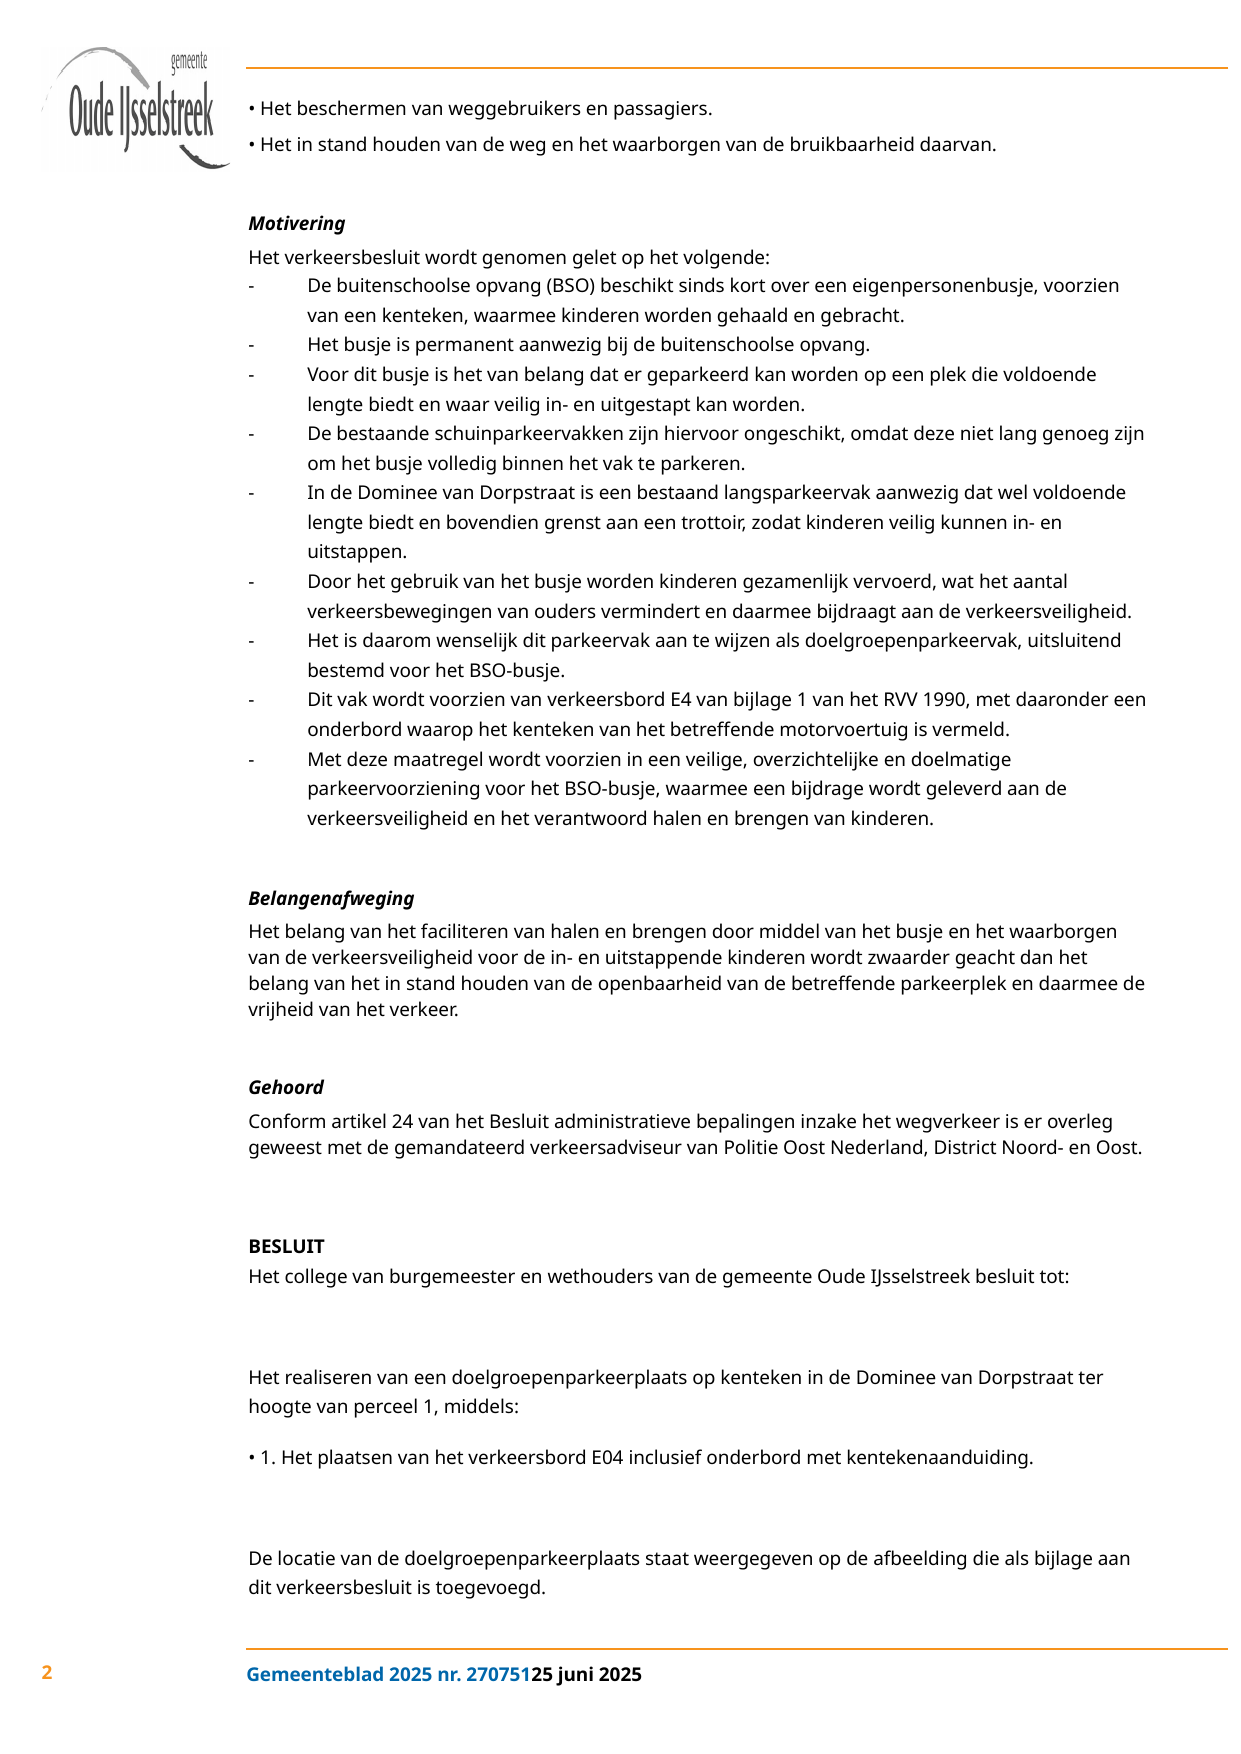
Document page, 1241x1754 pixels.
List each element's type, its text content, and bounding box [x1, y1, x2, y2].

text Belangenafweging [248, 885, 1152, 910]
text • Het in stand houden van de weg en het waarborgen van de bruikbaarheid daarvan. [248, 131, 1152, 157]
list Het is daarom wenselijk dit parkeervak aan te wijzen als doelgroepenparkeervak, uitsluitend bestemd voor het BSO-busje. [248, 627, 1152, 683]
text Het verkeersbesluit wordt genomen gelet op het volgende: [248, 244, 1152, 270]
text Het belang van het faciliteren van halen en brengen door middel van het busje en het waarborgen van de verkeersveiligheid voor de in- en uitstappende kinderen wordt zwaarder geacht dan het belang van het in stand houden van de openbaarheid van de betreffende parkeerplek en daarmee de vrijheid van het verkeer. [248, 919, 1152, 1022]
list In de Dominee van Dorpstraat is een bestaand langsparkeervak aanwezig dat wel voldoende lengte biedt en bovendien grenst aan een trottoir, zodat kinderen veilig kunnen in- en uitstappen. [248, 479, 1152, 564]
list De bestaande schuinparkeervakken zijn hiervoor ongeschikt, omdat deze niet lang genoeg zijn om het busje volledig binnen het vak te parkeren. [248, 420, 1152, 476]
text • Het beschermen van weggebruikers en passagiers. [248, 95, 1152, 121]
text • 1. Het plaatsen van het verkeersbord E04 inclusief onderbord met kentekenaanduiding. [248, 1444, 1152, 1470]
text Gehoord [248, 1074, 1152, 1100]
text Het college van burgemeester en wethouders van de gemeente Oude IJsselstreek besluit tot: [248, 1263, 1152, 1289]
list Voor dit busje is het van belang dat er geparkeerd kan worden op een plek die voldoende lengte biedt en waar veilig in- en uitgestapt kan worden. [248, 361, 1152, 416]
list Dit vak wordt voorzien van verkeersbord E4 van bijlage 1 van het RVV 1990, met daaronder een onderbord waarop het kenteken van het betreffende motorvoertuig is vermeld. [248, 687, 1152, 742]
list Het busje is permanent aanwezig bij de buitenschoolse opvang. [248, 332, 1152, 357]
text Het realiseren van een doelgroepenparkeerplaats op kenteken in de Dominee van Dorpstraat ter hoogte van perceel 1, middels: [248, 1364, 1152, 1419]
list De buitenschoolse opvang (BSO) beschikt sinds kort over een eigenpersonenbusje, voorzien van een kenteken, waarmee kinderen worden gehaald en gebracht. [248, 272, 1152, 328]
list Met deze maatregel wordt voorzien in een veilige, overzichtelijke en doelmatige parkeervoorziening voor het BSO-busje, waarmee een bijdrage wordt geleverd aan de verkeersveiligheid en het verantwoord halen en brengen van kinderen. [248, 746, 1152, 831]
text Conform artikel 24 van het Besluit administratieve bepalingen inzake het wegverkeer is er overleg geweest met de gemandateerd verkeersadviseur van Politie Oost Nederland, District Noord- en Oost. [248, 1108, 1152, 1160]
text De locatie van de doelgroepenparkeerplaats staat weergegeven op de afbeelding die als bijlage aan dit verkeersbesluit is toegevoegd. [248, 1545, 1152, 1600]
text BESLUIT [248, 1234, 1152, 1259]
text Motivering [248, 210, 1152, 236]
picture [41, 47, 231, 172]
list Door het gebruik van het busje worden kinderen gezamenlijk vervoerd, wat het aantal verkeersbewegingen van ouders vermindert en daarmee bijdraagt aan de verkeersveiligheid. [248, 568, 1152, 623]
